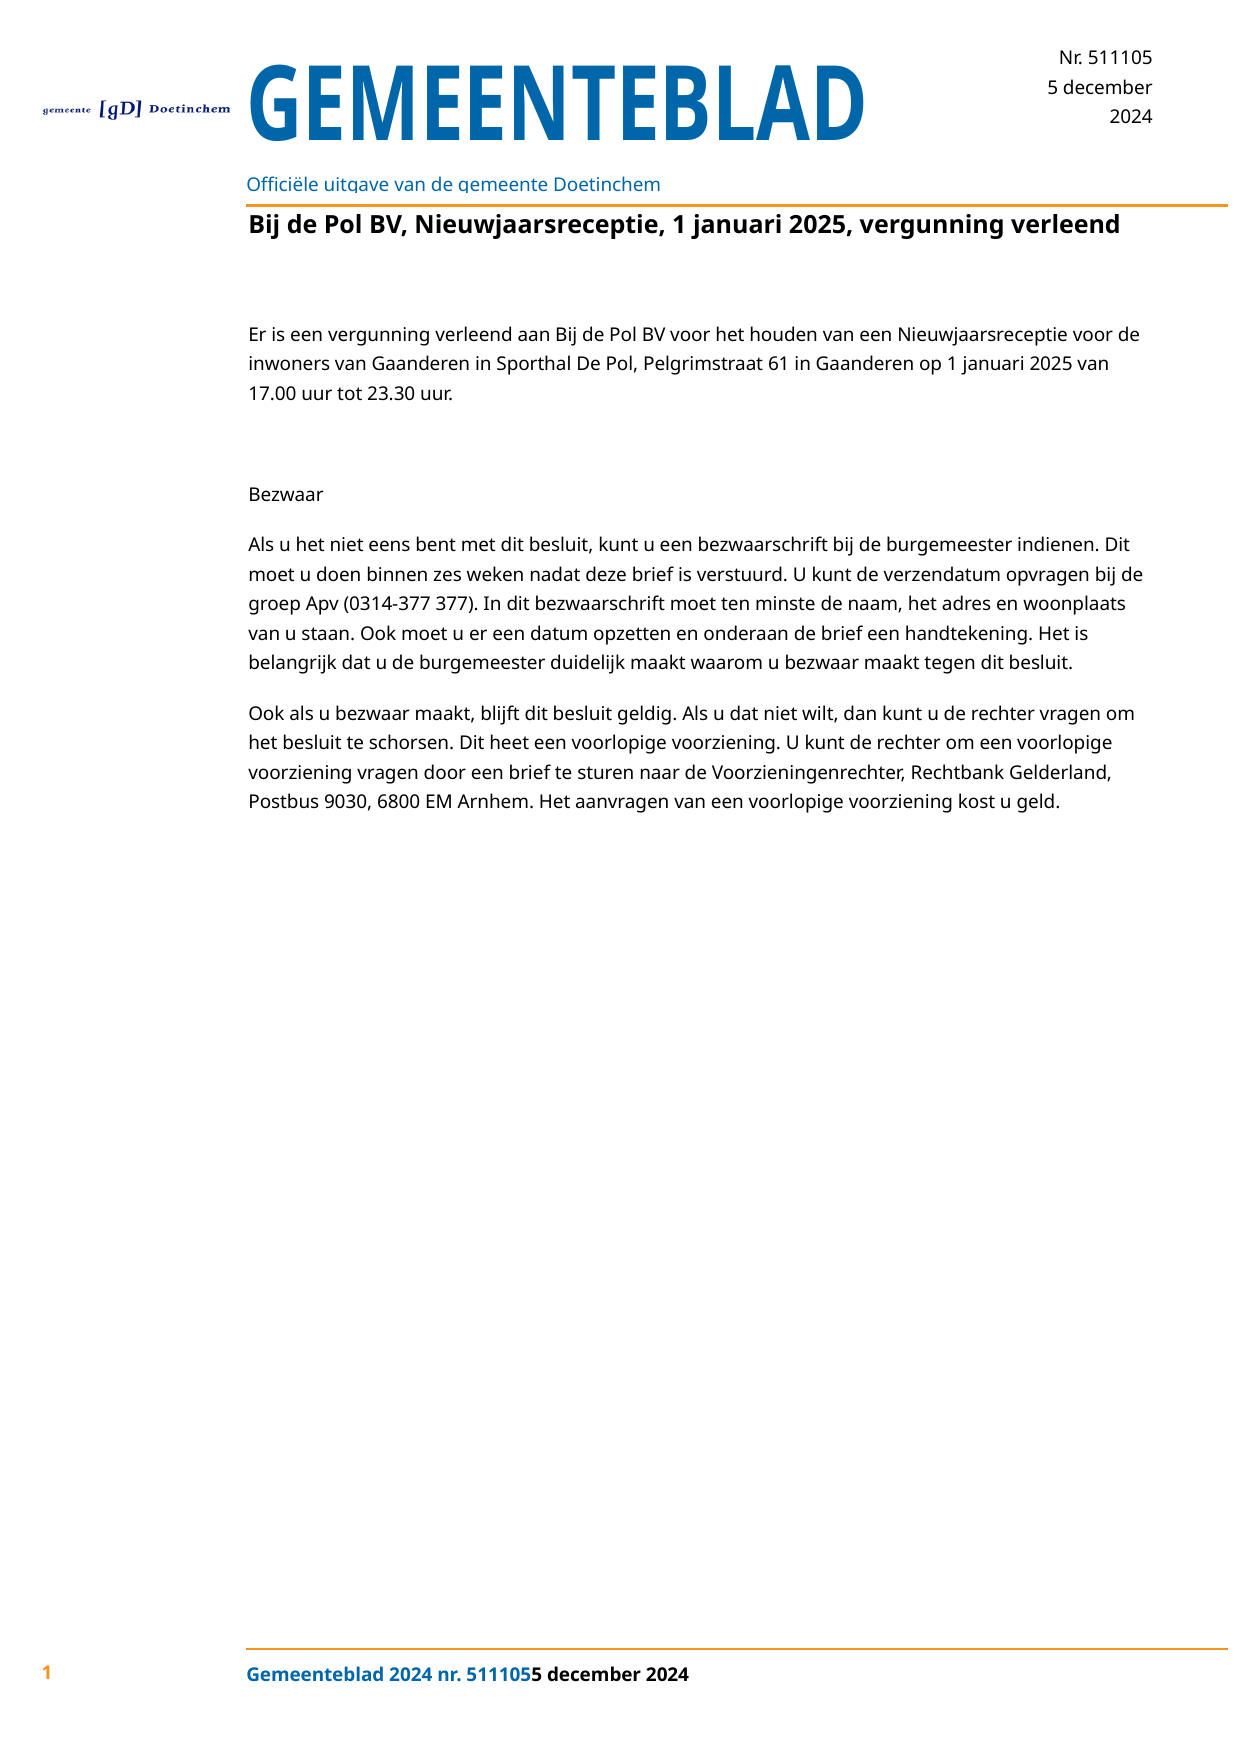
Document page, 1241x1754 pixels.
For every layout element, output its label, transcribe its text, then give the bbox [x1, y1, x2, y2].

picture [41, 47, 231, 172]
text Er is een vergunning verleend aan Bij de Pol BV voor het houden van een Nieuwjaarsreceptie voor de inwoners van Gaanderen in Sporthal De Pol, Pelgrimstraat 61 in Gaanderen op 1 januari 2025 van 17.00 uur tot 23.30 uur. [248, 321, 1152, 406]
text Bij de Pol BV, Nieuwjaarsreceptie, 1 januari 2025, vergunning verleend [248, 207, 1152, 241]
text Als u het niet eens bent met dit besluit, kunt u een bezwaarschrift bij de burgemeester indienen. Dit moet u doen binnen zes weken nadat deze brief is verstuurd. U kunt de verzendatum opvragen bij de groep Apv (0314-377 377). In dit bezwaarschrift moet ten minste de naam, het adres en woonplaats van u staan. Ook moet u er een datum opzetten en onderaan de brief een handtekening. Het is belangrijk dat u de burgemeester duidelijk maakt waarom u bezwaar maakt tegen dit besluit. [248, 531, 1152, 675]
text Ook als u bezwaar maakt, blijft dit besluit geldig. Als u dat niet wilt, dan kunt u de rechter vragen om het besluit te schorsen. Dit heet een voorlopige voorziening. U kunt de rechter om een voorlopige voorziening vragen door een brief te sturen naar de Voorzieningenrechter, Rechtbank Gelderland, Postbus 9030, 6800 EM Arnhem. Het aanvragen van een voorlopige voorziening kost u geld. [248, 700, 1152, 814]
text Bezwaar [248, 481, 1152, 506]
